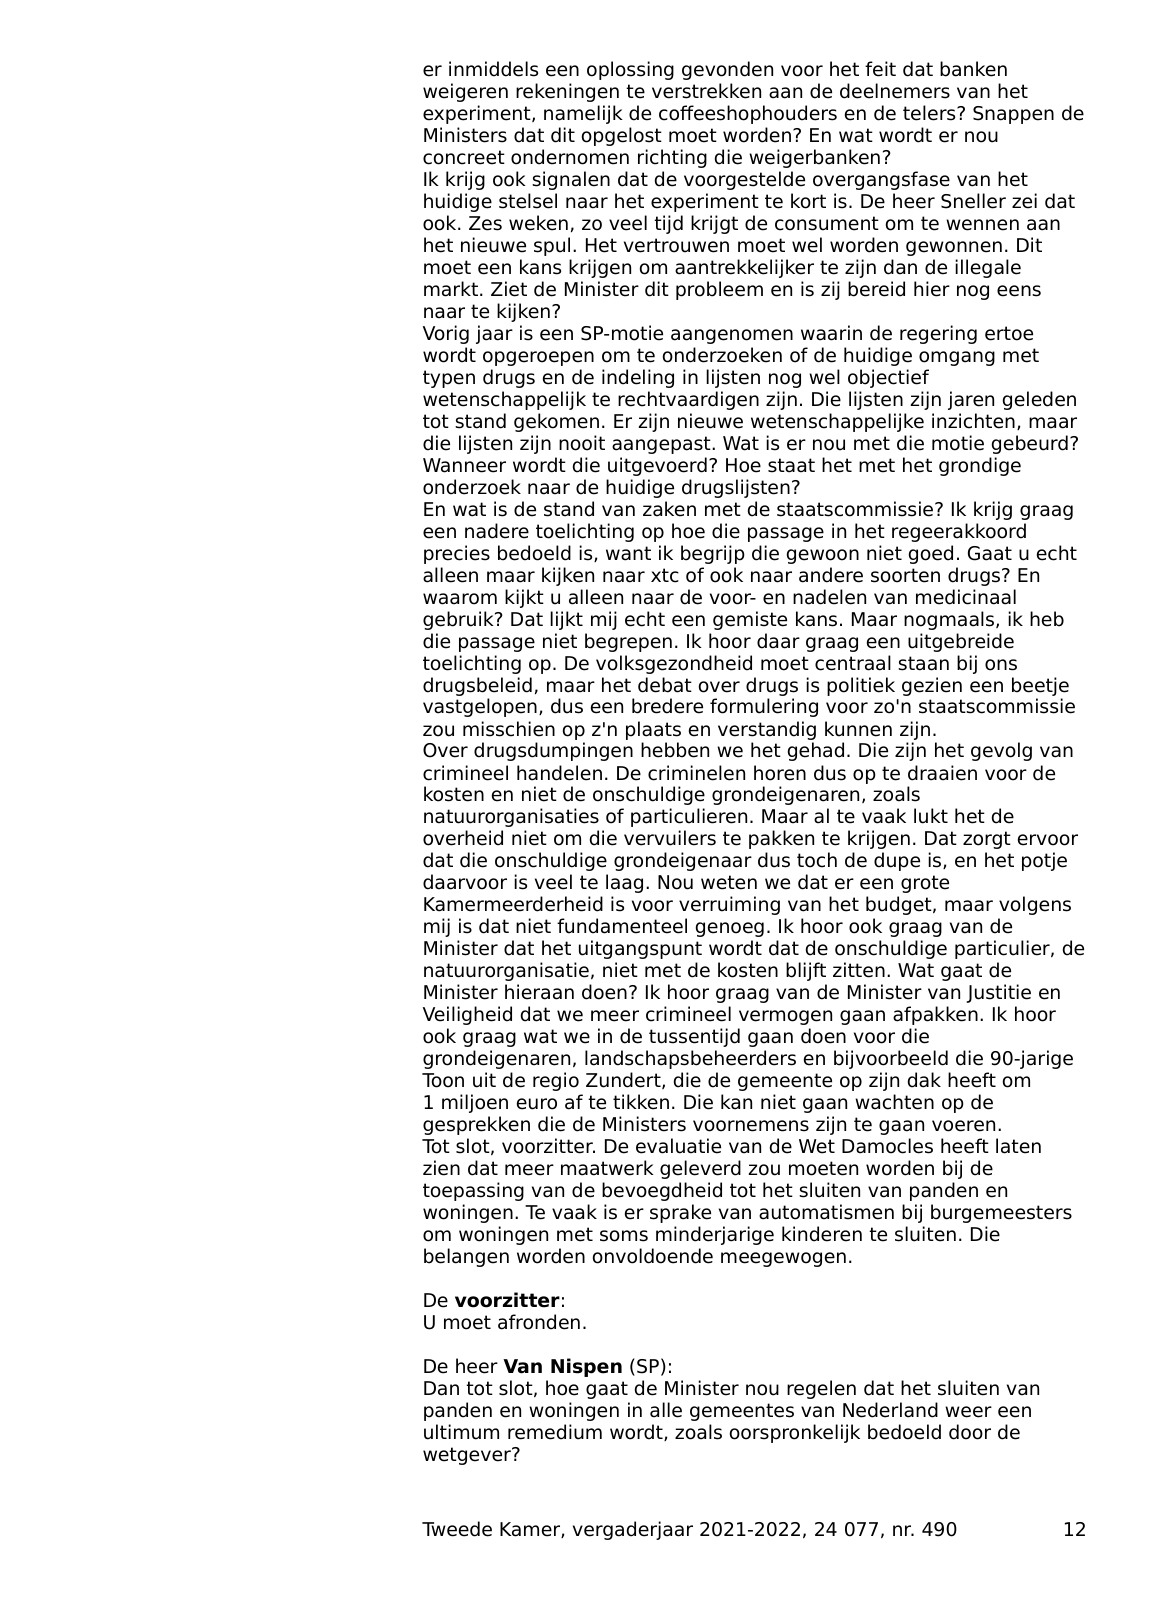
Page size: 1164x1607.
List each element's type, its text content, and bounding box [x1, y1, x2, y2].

text De heer Van Nispen (SP): [422, 1356, 1087, 1378]
text Vorig jaar is een SP-motie aangenomen waarin de regering ertoe wordt opgeroepen om te onderzoeken of de huidige omgang met typen drugs en de indeling in lijsten nog wel objectief wetenschappelijk te rechtvaardigen zijn. Die lijsten zijn jaren geleden tot stand gekomen. Er zijn nieuwe wetenschappelijke inzichten, maar die lijsten zijn nooit aangepast. Wat is er nou met die motie gebeurd? Wanneer wordt die uitgevoerd? Hoe staat het met het grondige onderzoek naar de huidige drugslijsten? [422, 323, 1087, 499]
text En wat is de stand van zaken met de staatscommissie? Ik krijg graag een nadere toelichting op hoe die passage in het regeerakkoord precies bedoeld is, want ik begrijp die gewoon niet goed. Gaat u echt alleen maar kijken naar xtc of ook naar andere soorten drugs? En waarom kijkt u alleen naar de voor- en nadelen van medicinaal gebruik? Dat lijkt mij echt een gemiste kans. Maar nogmaals, ik heb die passage niet begrepen. Ik hoor daar graag een uitgebreide toelichting op. De volksgezondheid moet centraal staan bij ons drugsbeleid, maar het debat over drugs is politiek gezien een beetje vastgelopen, dus een bredere formulering voor zo'n staatscommissie zou misschien op z'n plaats en verstandig kunnen zijn. [422, 499, 1087, 740]
text Over drugsdumpingen hebben we het gehad. Die zijn het gevolg van crimineel handelen. De criminelen horen dus op te draaien voor de kosten en niet de onschuldige grondeigenaren, zoals natuurorganisaties of particulieren. Maar al te vaak lukt het de overheid niet om die vervuilers te pakken te krijgen. Dat zorgt ervoor dat die onschuldige grondeigenaar dus toch de dupe is, en het potje daarvoor is veel te laag. Nou weten we dat er een grote Kamermeerderheid is voor verruiming van het budget, maar volgens mij is dat niet fundamenteel genoeg. Ik hoor ook graag van de Minister dat het uitgangspunt wordt dat de onschuldige particulier, de natuurorganisatie, niet met de kosten blijft zitten. Wat gaat de Minister hieraan doen? Ik hoor graag van de Minister van Justitie en Veiligheid dat we meer crimineel vermogen gaan afpakken. Ik hoor ook graag wat we in de tussentijd gaan doen voor die grondeigenaren, landschapsbeheerders en bijvoorbeeld die 90-jarige Toon uit de regio Zundert, die de gemeente op zijn dak heeft om 1 miljoen euro af te tikken. Die kan niet gaan wachten op de gesprekken die de Ministers voornemens zijn te gaan voeren. [422, 740, 1087, 1136]
text Ik krijg ook signalen dat de voorgestelde overgangsfase van het huidige stelsel naar het experiment te kort is. De heer Sneller zei dat ook. Zes weken, zo veel tijd krijgt de consument om te wennen aan het nieuwe spul. Het vertrouwen moet wel worden gewonnen. Dit moet een kans krijgen om aantrekkelijker te zijn dan de illegale markt. Ziet de Minister dit probleem en is zij bereid hier nog eens naar te kijken? [422, 169, 1087, 323]
text er inmiddels een oplossing gevonden voor het feit dat banken weigeren rekeningen te verstrekken aan de deelnemers van het experiment, namelijk de coffeeshophouders en de telers? Snappen de Ministers dat dit opgelost moet worden? En wat wordt er nou concreet ondernomen richting die weigerbanken? [422, 59, 1087, 169]
text Tot slot, voorzitter. De evaluatie van de Wet Damocles heeft laten zien dat meer maatwerk geleverd zou moeten worden bij de toepassing van de bevoegdheid tot het sluiten van panden en woningen. Te vaak is er sprake van automatismen bij burgemeesters om woningen met soms minderjarige kinderen te sluiten. Die belangen worden onvoldoende meegewogen. [422, 1136, 1087, 1268]
text U moet afronden. [422, 1312, 1087, 1334]
text Dan tot slot, hoe gaat de Minister nou regelen dat het sluiten van panden en woningen in alle gemeentes van Nederland weer een ultimum remedium wordt, zoals oorspronkelijk bedoeld door de wetgever? [422, 1378, 1087, 1466]
text De voorzitter: [422, 1290, 1087, 1312]
